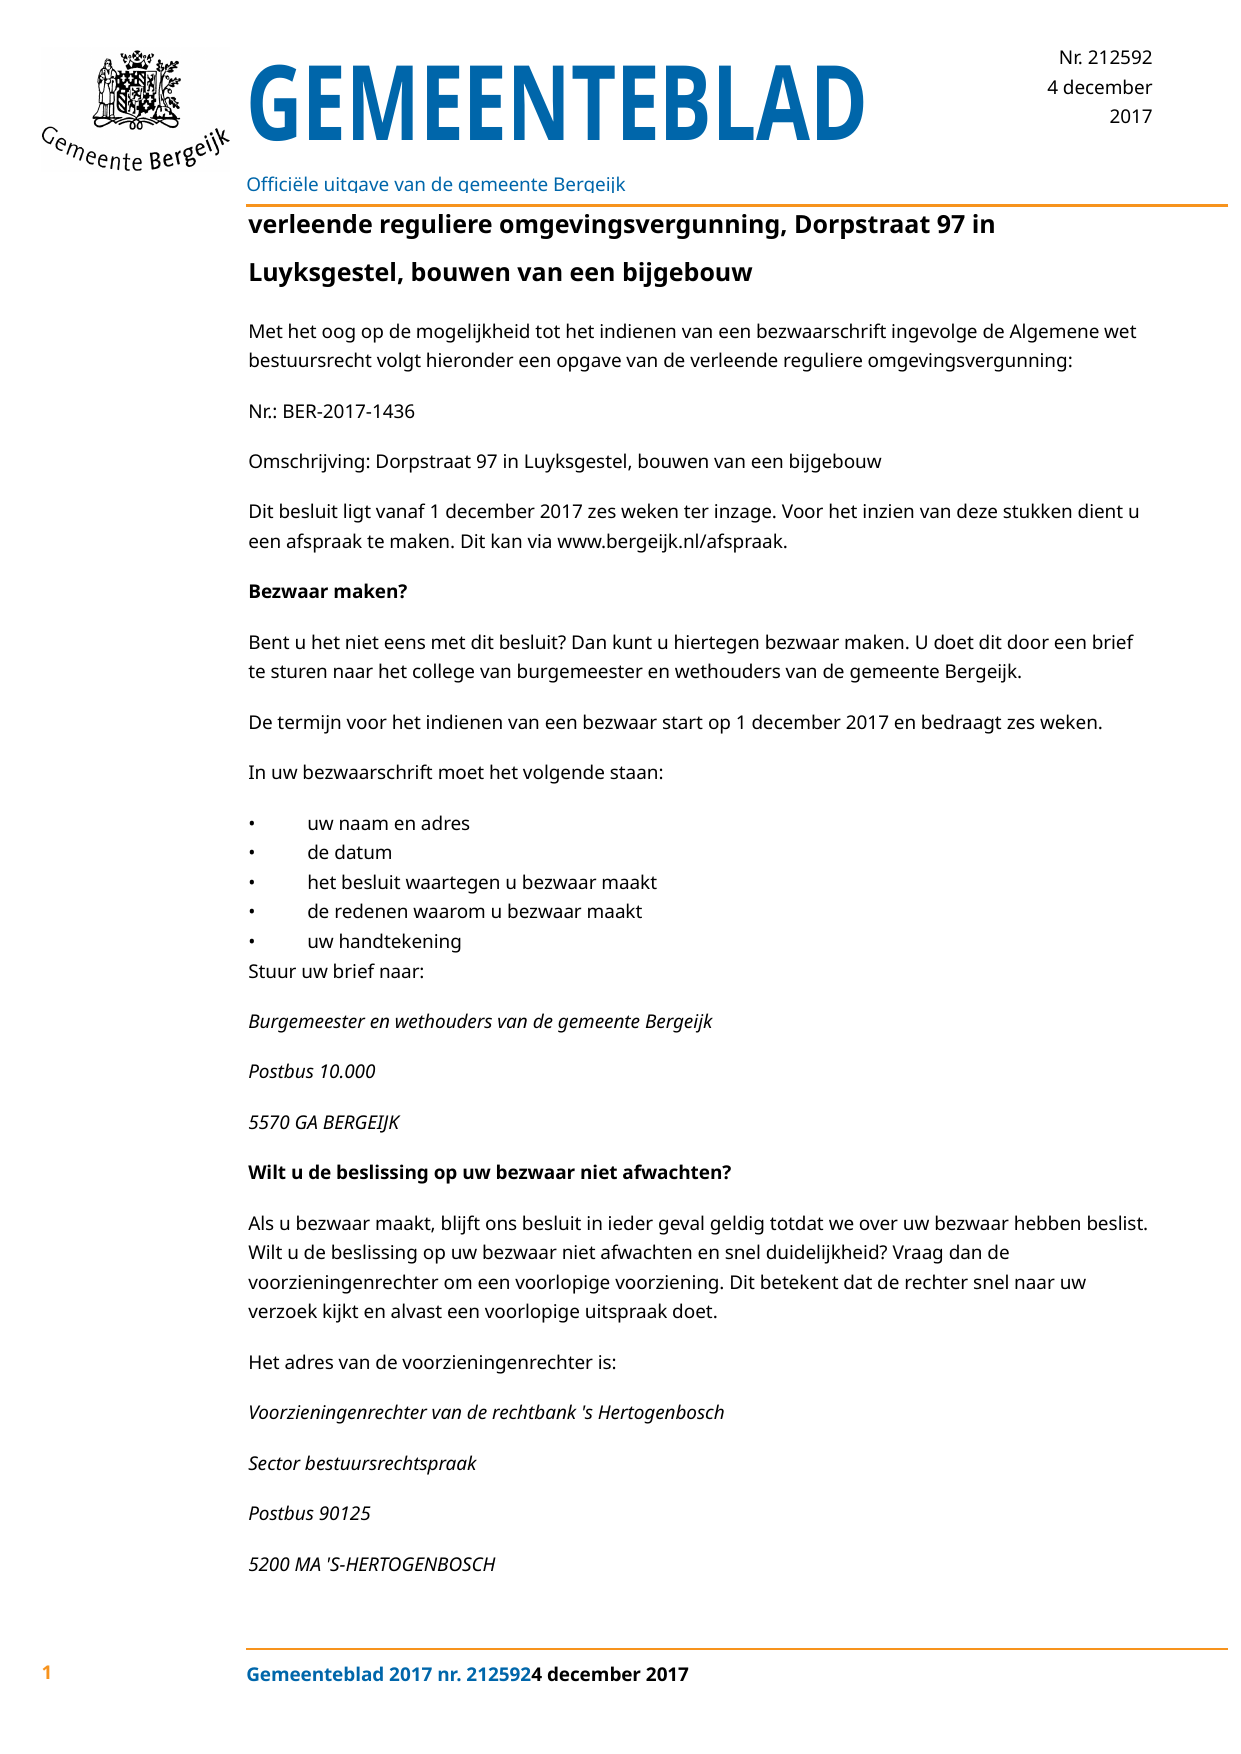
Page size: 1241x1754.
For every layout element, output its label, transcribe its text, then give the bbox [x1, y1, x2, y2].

text Omschrijving: Dorpstraat 97 in Luyksgestel, bouwen van een bijgebouw [248, 448, 1152, 474]
text De termijn voor het indienen van een bezwaar start op 1 december 2017 en bedraagt zes weken. [248, 709, 1152, 735]
text verleende reguliere omgevingsvergunning, Dorpstraat 97 in Luyksgestel, bouwen van een bijgebouw [248, 207, 1152, 288]
list uw handtekening [248, 928, 1152, 954]
list uw naam en adres [248, 810, 1152, 836]
text In uw bezwaarschrift moet het volgende staan: [248, 759, 1152, 785]
list de datum [248, 839, 1152, 865]
text Wilt u de beslissing op uw bezwaar niet afwachten? [248, 1159, 1152, 1185]
list het besluit waartegen u bezwaar maakt [248, 869, 1152, 895]
text Voorzieningenrechter van de rechtbank 's Hertogenbosch [248, 1399, 1152, 1425]
text Stuur uw brief naar: [248, 958, 1152, 984]
text 5200 MA 'S-HERTOGENBOSCH [248, 1551, 1152, 1577]
text Bezwaar maken? [248, 579, 1152, 604]
text Sector bestuursrechtspraak [248, 1450, 1152, 1476]
text Burgemeester en wethouders van de gemeente Bergeijk [248, 1008, 1152, 1034]
text Bent u het niet eens met dit besluit? Dan kunt u hiertegen bezwaar maken. U doet dit door een brief te sturen naar het college van burgemeester en wethouders van de gemeente Bergeijk. [248, 629, 1152, 684]
list de redenen waarom u bezwaar maakt [248, 899, 1152, 924]
text Dit besluit ligt vanaf 1 december 2017 zes weken ter inzage. Voor het inzien van deze stukken dient u een afspraak te maken. Dit kan via www.bergeijk.nl/afspraak. [248, 499, 1152, 554]
text Met het oog op de mogelijkheid tot het indienen van een bezwaarschrift ingevolge de Algemene wet bestuursrecht volgt hieronder een opgave van de verleende reguliere omgevingsvergunning: [248, 318, 1152, 373]
text Postbus 10.000 [248, 1059, 1152, 1084]
text Postbus 90125 [248, 1500, 1152, 1526]
text 5570 GA BERGEIJK [248, 1109, 1152, 1135]
text Het adres van de voorzieningenrechter is: [248, 1349, 1152, 1375]
text Als u bezwaar maakt, blijft ons besluit in ieder geval geldig totdat we over uw bezwaar hebben beslist. Wilt u de beslissing op uw bezwaar niet afwachten en snel duidelijkheid? Vraag dan de voorzieningenrechter om een voorlopige voorziening. Dit betekent dat de rechter snel naar uw verzoek kijkt en alvast een voorlopige uitspraak doet. [248, 1210, 1152, 1324]
text Nr.: BER-2017-1436 [248, 398, 1152, 424]
picture [41, 47, 231, 172]
